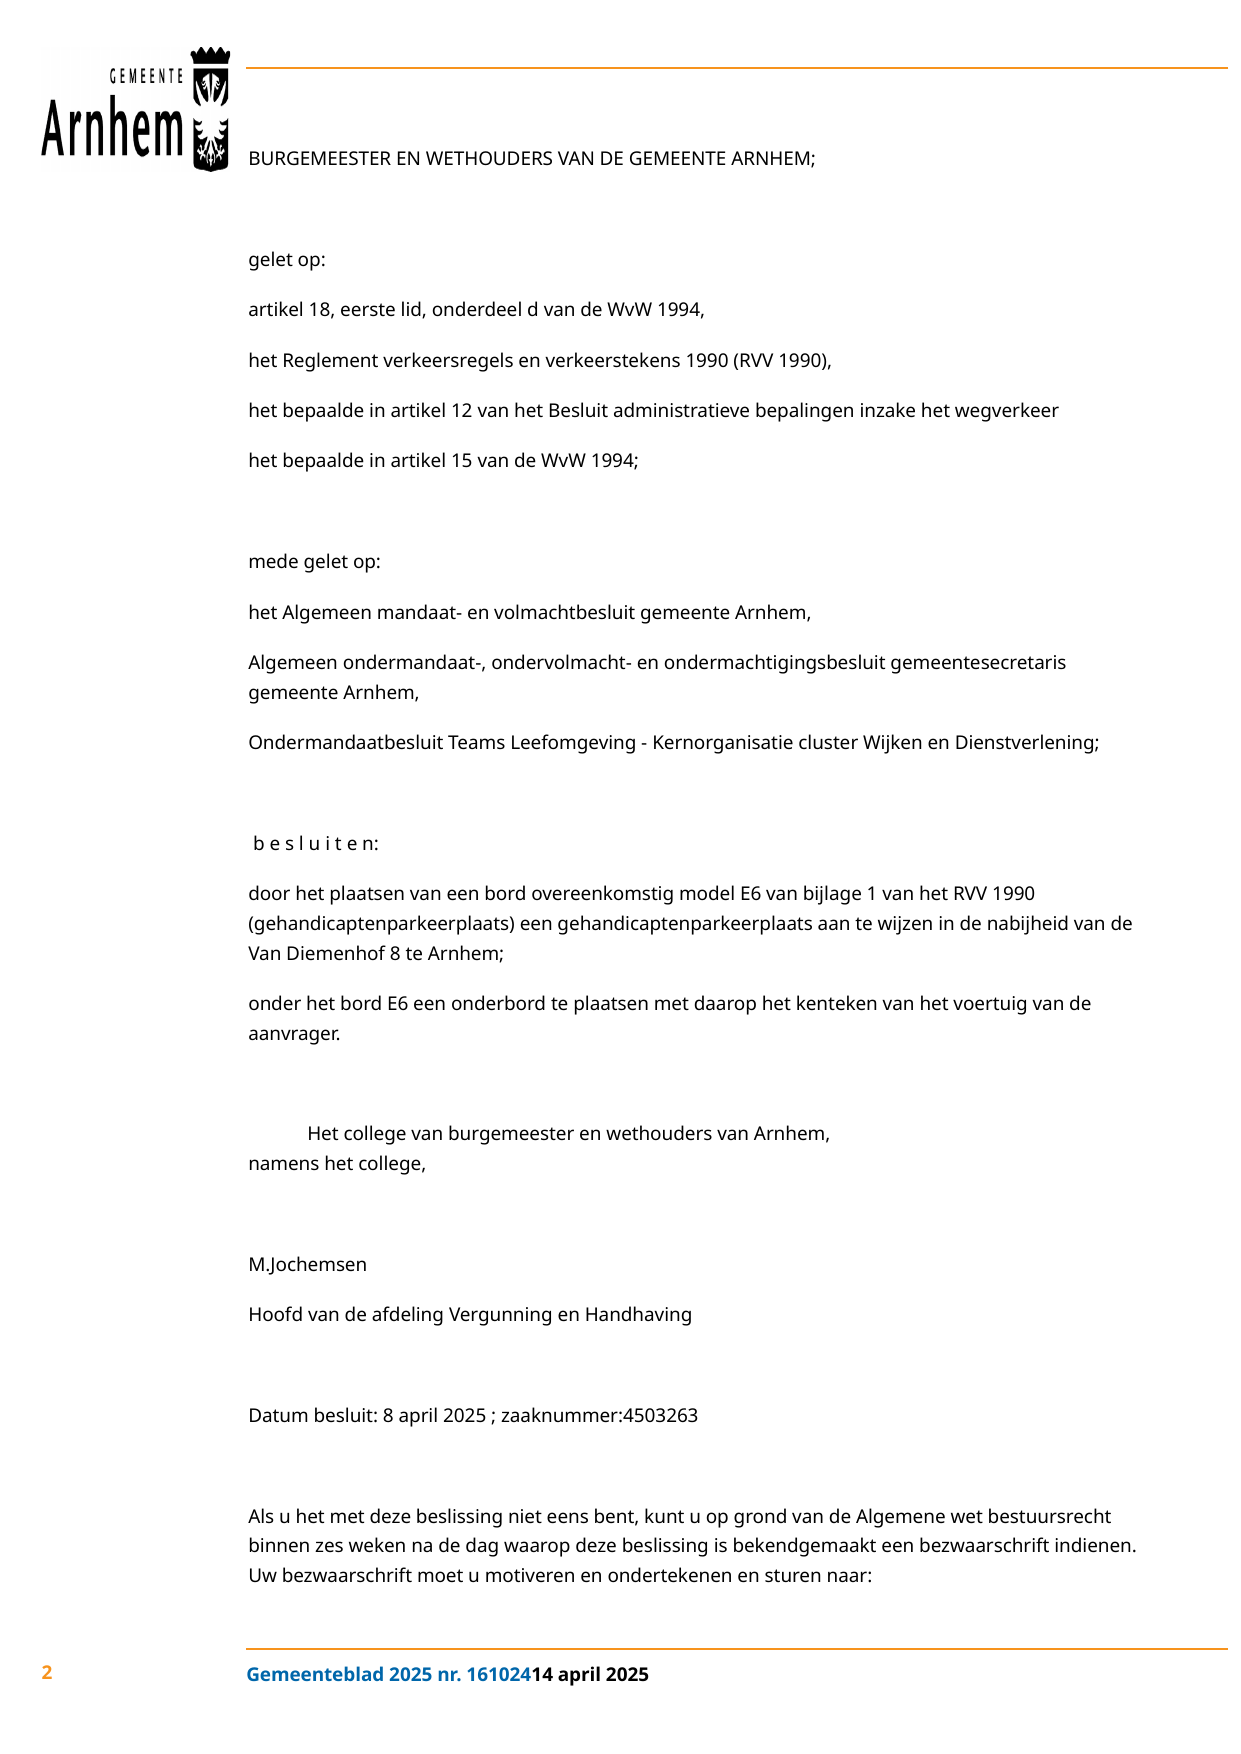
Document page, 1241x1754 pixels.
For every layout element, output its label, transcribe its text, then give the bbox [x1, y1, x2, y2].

list Het college van burgemeester en wethouders van Arnhem, [248, 1121, 1152, 1146]
text b e s l u i t e n: [248, 830, 1152, 856]
text Als u het met deze beslissing niet eens bent, kunt u op grond van de Algemene wet bestuursrecht binnen zes weken na de dag waarop deze beslissing is bekendgemaakt een bezwaarschrift indienen. Uw bezwaarschrift moet u motiveren en ondertekenen en sturen naar: [248, 1503, 1152, 1588]
text onder het bord E6 een onderbord te plaatsen met daarop het kenteken van het voertuig van de aanvrager. [248, 990, 1152, 1046]
text BURGEMEESTER EN WETHOUDERS VAN DE GEMEENTE ARNHEM; [248, 145, 1152, 171]
text Hoofd van de afdeling Vergunning en Handhaving [248, 1301, 1152, 1327]
text artikel 18, eerste lid, onderdeel d van de WvW 1994, [248, 296, 1152, 322]
text namens het college, [248, 1150, 1152, 1176]
picture [41, 47, 231, 172]
text het bepaalde in artikel 12 van het Besluit administratieve bepalingen inzake het wegverkeer [248, 397, 1152, 423]
text het Algemeen mandaat- en volmachtbesluit gemeente Arnhem, [248, 599, 1152, 625]
text Datum besluit: 8 april 2025 ; zaaknummer:4503263 [248, 1402, 1152, 1428]
text M.Jochemsen [248, 1251, 1152, 1277]
text het bepaalde in artikel 15 van de WvW 1994; [248, 448, 1152, 473]
text gelet op: [248, 246, 1152, 272]
text mede gelet op: [248, 548, 1152, 574]
text het Reglement verkeersregels en verkeerstekens 1990 (RVV 1990), [248, 347, 1152, 373]
text door het plaatsen van een bord overeenkomstig model E6 van bijlage 1 van het RVV 1990 (gehandicaptenparkeerplaats) een gehandicaptenparkeerplaats aan te wijzen in de nabijheid van de Van Diemenhof 8 te Arnhem; [248, 881, 1152, 966]
text Algemeen ondermandaat-, ondervolmacht- en ondermachtigingsbesluit gemeentesecretaris gemeente Arnhem, [248, 649, 1152, 705]
text Ondermandaatbesluit Teams Leefomgeving - Kernorganisatie cluster Wijken en Dienstverlening; [248, 729, 1152, 755]
